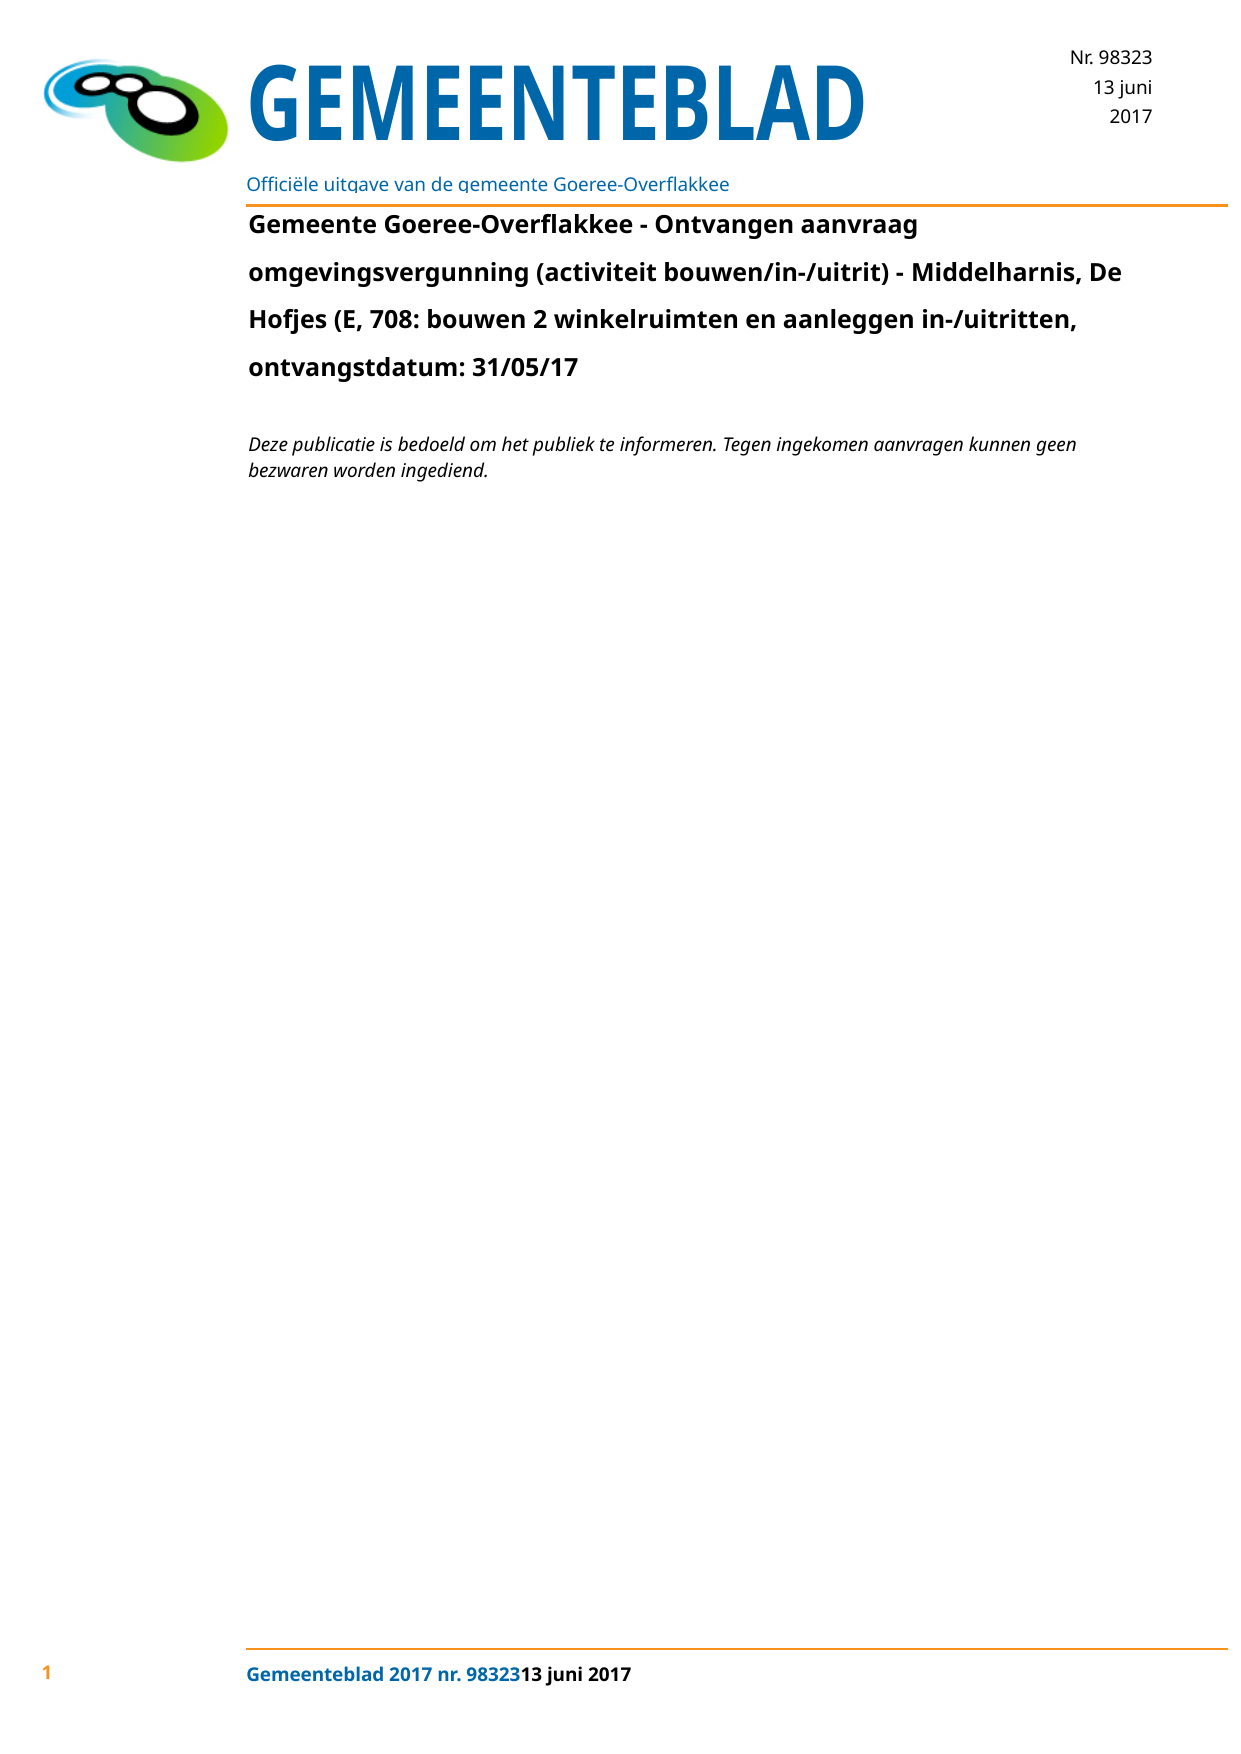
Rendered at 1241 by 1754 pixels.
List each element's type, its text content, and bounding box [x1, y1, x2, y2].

picture [41, 47, 231, 172]
text Gemeente Goeree-Overflakkee - Ontvangen aanvraag omgevingsvergunning (activiteit bouwen/in-/uitrit) - Middelharnis, De Hofjes (E, 708: bouwen 2 winkelruimten en aanleggen in-/uitritten, ontvangstdatum: 31/05/17 [248, 207, 1152, 384]
text Deze publicatie is bedoeld om het publiek te informeren. Tegen ingekomen aanvragen kunnen geen bezwaren worden ingediend. [248, 431, 1152, 483]
